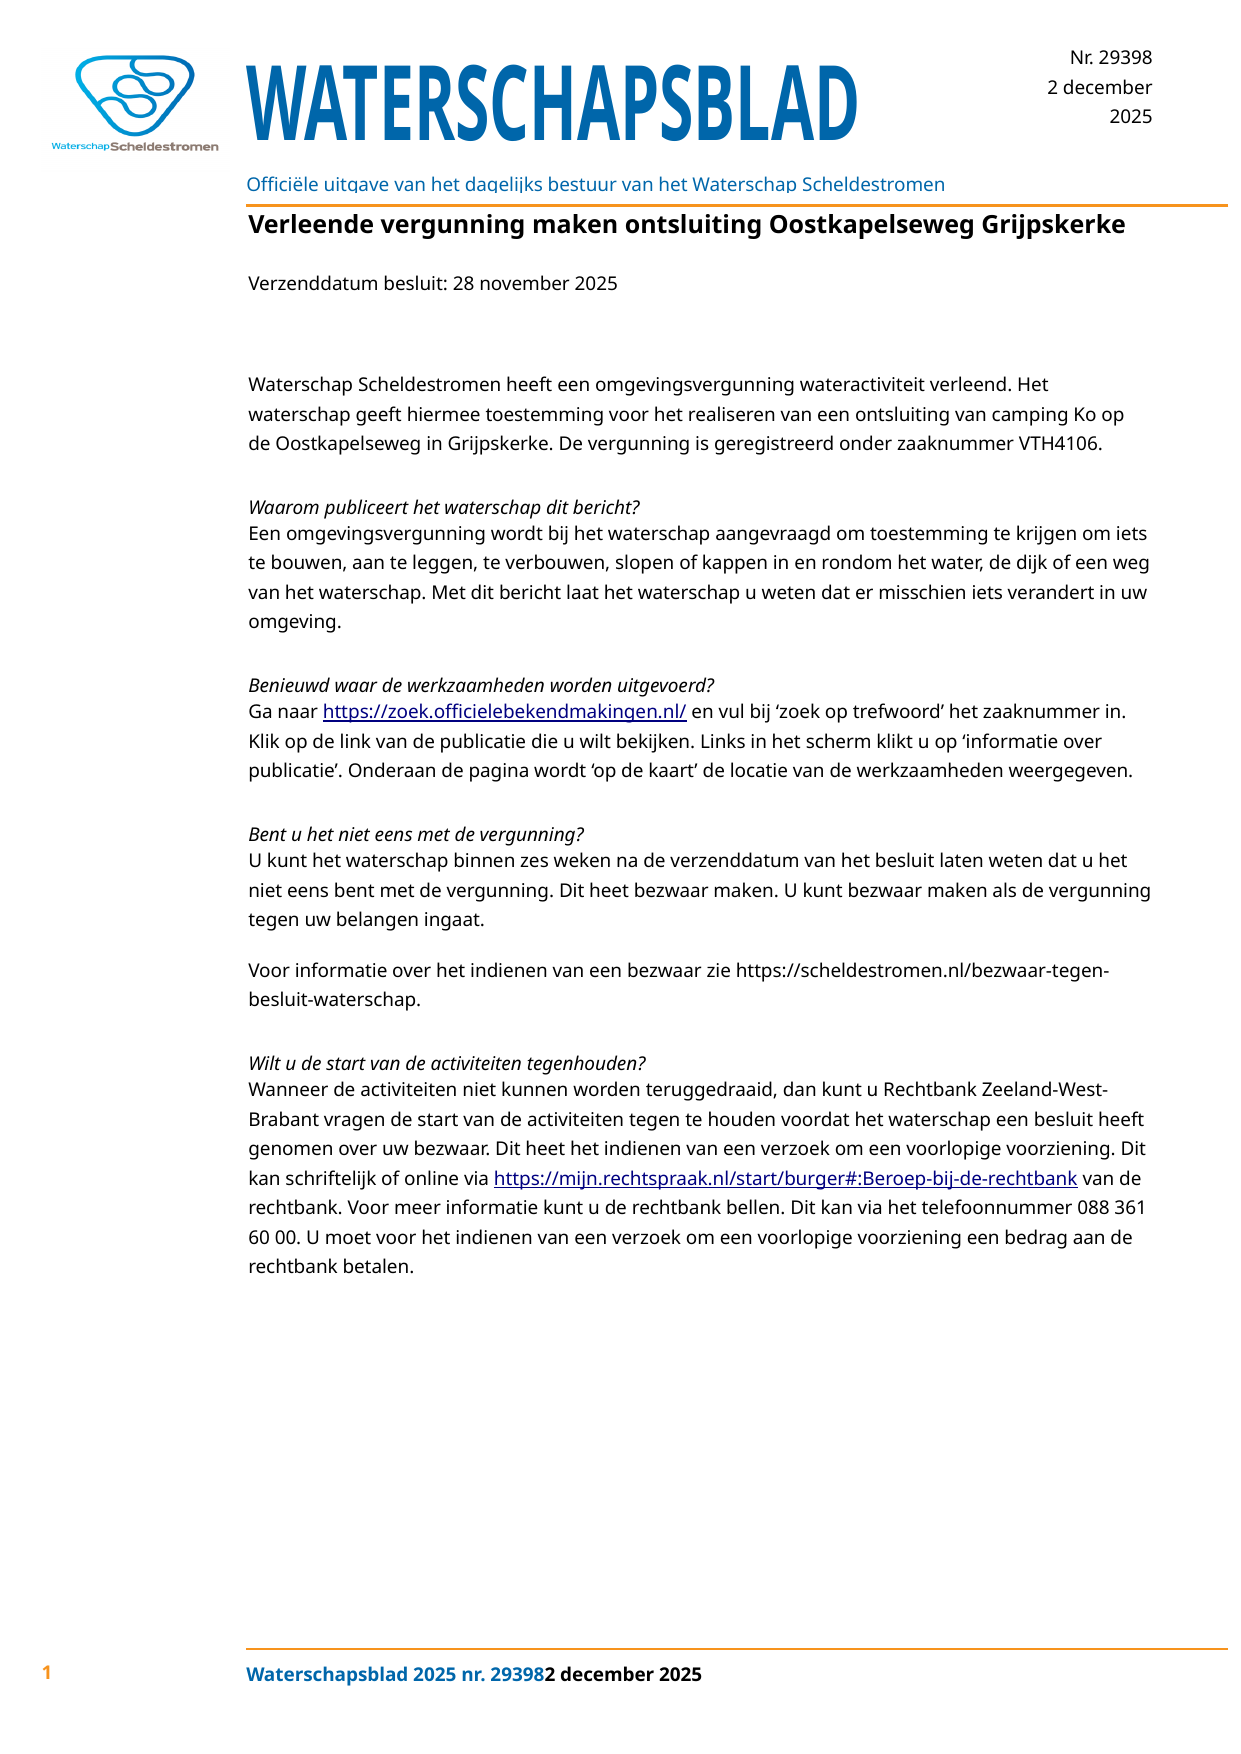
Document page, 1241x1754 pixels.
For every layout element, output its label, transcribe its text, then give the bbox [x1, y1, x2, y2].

text Benieuwd waar de werkzaamheden worden uitgevoerd? [248, 673, 1152, 698]
text Verleende vergunning maken ontsluiting Oostkapelseweg Grijpskerke [248, 207, 1152, 241]
text Een omgevingsvergunning wordt bij het waterschap aangevraagd om toestemming te krijgen om iets te bouwen, aan te leggen, te verbouwen, slopen of kappen in en rondom het water, de dijk of een weg van het waterschap. Met dit bericht laat het waterschap u weten dat er misschien iets verandert in uw omgeving. [248, 520, 1152, 634]
text Wilt u de start van de activiteiten tegenhouden? [248, 1050, 1152, 1076]
text Bent u het niet eens met de vergunning? [248, 822, 1152, 847]
text Waterschap Scheldestromen heeft een omgevingsvergunning wateractiviteit verleend. Het waterschap geeft hiermee toestemming voor het realiseren van een ontsluiting van camping Ko op de Oostkapelseweg in Grijpskerke. De vergunning is geregistreerd onder zaaknummer VTH4106. [248, 371, 1152, 456]
text Verzenddatum besluit: 28 november 2025 [248, 270, 1152, 296]
text Wanneer de activiteiten niet kunnen worden teruggedraaid, dan kunt u Rechtbank Zeeland-West-Brabant vragen de start van de activiteiten tegen te houden voordat het waterschap een besluit heeft genomen over uw bezwaar. Dit heet het indienen van een verzoek om een voorlopige voorziening. Dit kan schriftelijk of online via https://mijn.rechtspraak.nl/start/burger#:Beroep-bij-de-rechtbank van de rechtbank. Voor meer informatie kunt u de rechtbank bellen. Dit kan via het telefoonnummer 088 361 60 00. U moet voor het indienen van een verzoek om een voorlopige voorziening een bedrag aan de rechtbank betalen. [248, 1076, 1152, 1279]
text U kunt het waterschap binnen zes weken na de verzenddatum van het besluit laten weten dat u het niet eens bent met de vergunning. Dit heet bezwaar maken. U kunt bezwaar maken als de vergunning tegen uw belangen ingaat. [248, 847, 1152, 932]
picture [41, 47, 231, 172]
text Voor informatie over het indienen van een bezwaar zie https://scheldestromen.nl/bezwaar-tegen-besluit-waterschap. [248, 957, 1152, 1012]
text Waarom publiceert het waterschap dit bericht? [248, 494, 1152, 520]
text Ga naar https://zoek.officielebekendmakingen.nl/ en vul bij ‘zoek op trefwoord’ het zaaknummer in. Klik op de link van de publicatie die u wilt bekijken. Links in het scherm klikt u op ‘informatie over publicatie’. Onderaan de pagina wordt ‘op de kaart’ de locatie van de werkzaamheden weergegeven. [248, 698, 1152, 783]
